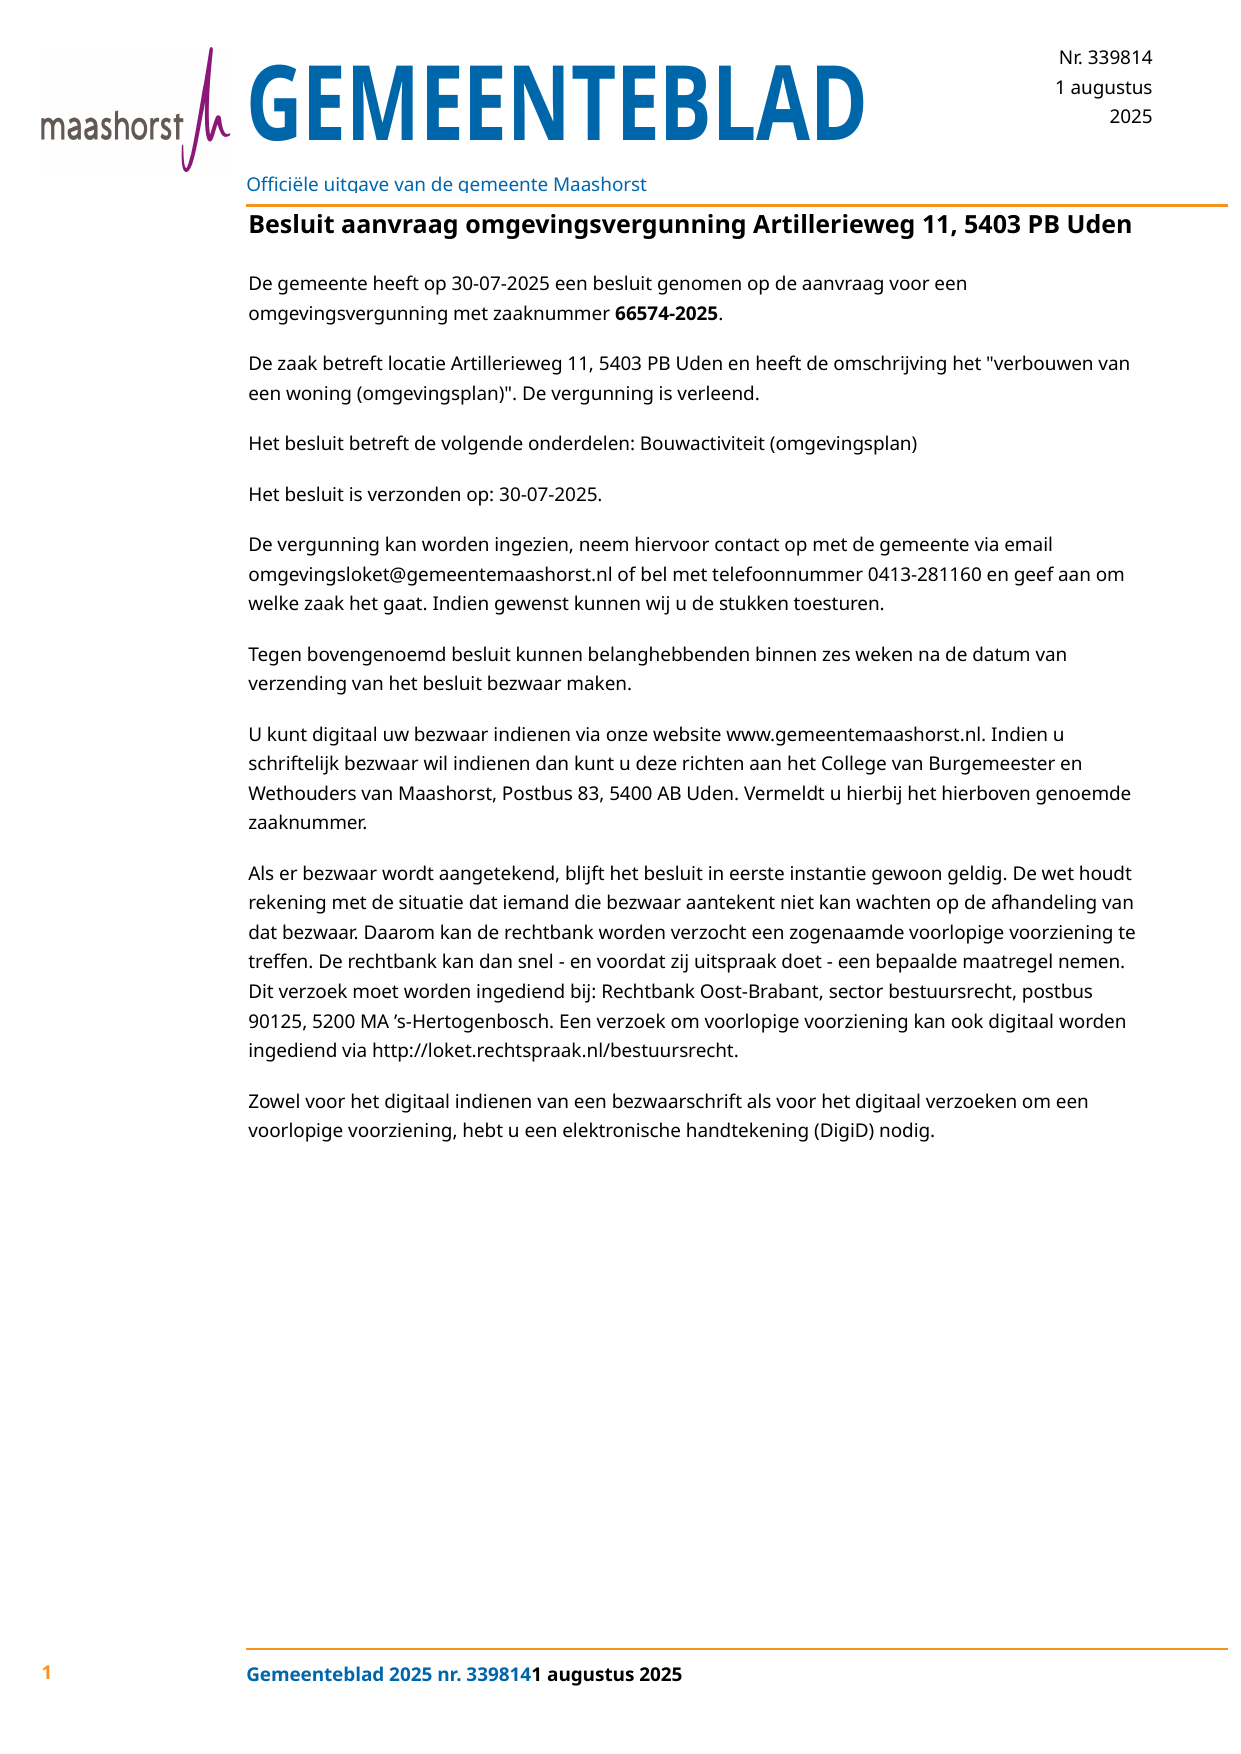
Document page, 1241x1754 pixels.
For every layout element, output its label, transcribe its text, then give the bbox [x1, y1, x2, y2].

text De vergunning kan worden ingezien, neem hiervoor contact op met de gemeente via email omgevingsloket@gemeentemaashorst.nl of bel met telefoonnummer 0413-281160 en geef aan om welke zaak het gaat. Indien gewenst kunnen wij u de stukken toesturen. [248, 531, 1152, 616]
text U kunt digitaal uw bezwaar indienen via onze website www.gemeentemaashorst.nl. Indien u schriftelijk bezwaar wil indienen dan kunt u deze richten aan het College van Burgemeester en Wethouders van Maashorst, Postbus 83, 5400 AB Uden. Vermeldt u hierbij het hierboven genoemde zaaknummer. [248, 721, 1152, 835]
text Zowel voor het digitaal indienen van een bezwaarschrift als voor het digitaal verzoeken om een voorlopige voorziening, hebt u een elektronische handtekening (DigiD) nodig. [248, 1088, 1152, 1143]
text Het besluit is verzonden op: 30-07-2025. [248, 481, 1152, 506]
picture [41, 47, 231, 172]
text Tegen bovengenoemd besluit kunnen belanghebbenden binnen zes weken na de datum van verzending van het besluit bezwaar maken. [248, 641, 1152, 696]
text De gemeente heeft op 30-07-2025 een besluit genomen op de aanvraag voor een omgevingsvergunning met zaaknummer 66574-2025. [248, 270, 1152, 326]
text Het besluit betreft de volgende onderdelen: Bouwactiviteit (omgevingsplan) [248, 430, 1152, 456]
text Als er bezwaar wordt aangetekend, blijft het besluit in eerste instantie gewoon geldig. De wet houdt rekening met de situatie dat iemand die bezwaar aantekent niet kan wachten op de afhandeling van dat bezwaar. Daarom kan de rechtbank worden verzocht een zogenaamde voorlopige voorziening te treffen. De rechtbank kan dan snel - en voordat zij uitspraak doet - een bepaalde maatregel nemen. Dit verzoek moet worden ingediend bij: Rechtbank Oost-Brabant, sector bestuursrecht, postbus 90125, 5200 MA ’s-Hertogenbosch. Een verzoek om voorlopige voorziening kan ook digitaal worden ingediend via http://loket.rechtspraak.nl/bestuursrecht. [248, 860, 1152, 1063]
text De zaak betreft locatie Artillerieweg 11, 5403 PB Uden en heeft de omschrijving het "verbouwen van een woning (omgevingsplan)". De vergunning is verleend. [248, 350, 1152, 406]
text Besluit aanvraag omgevingsvergunning Artillerieweg 11, 5403 PB Uden [248, 207, 1152, 241]
